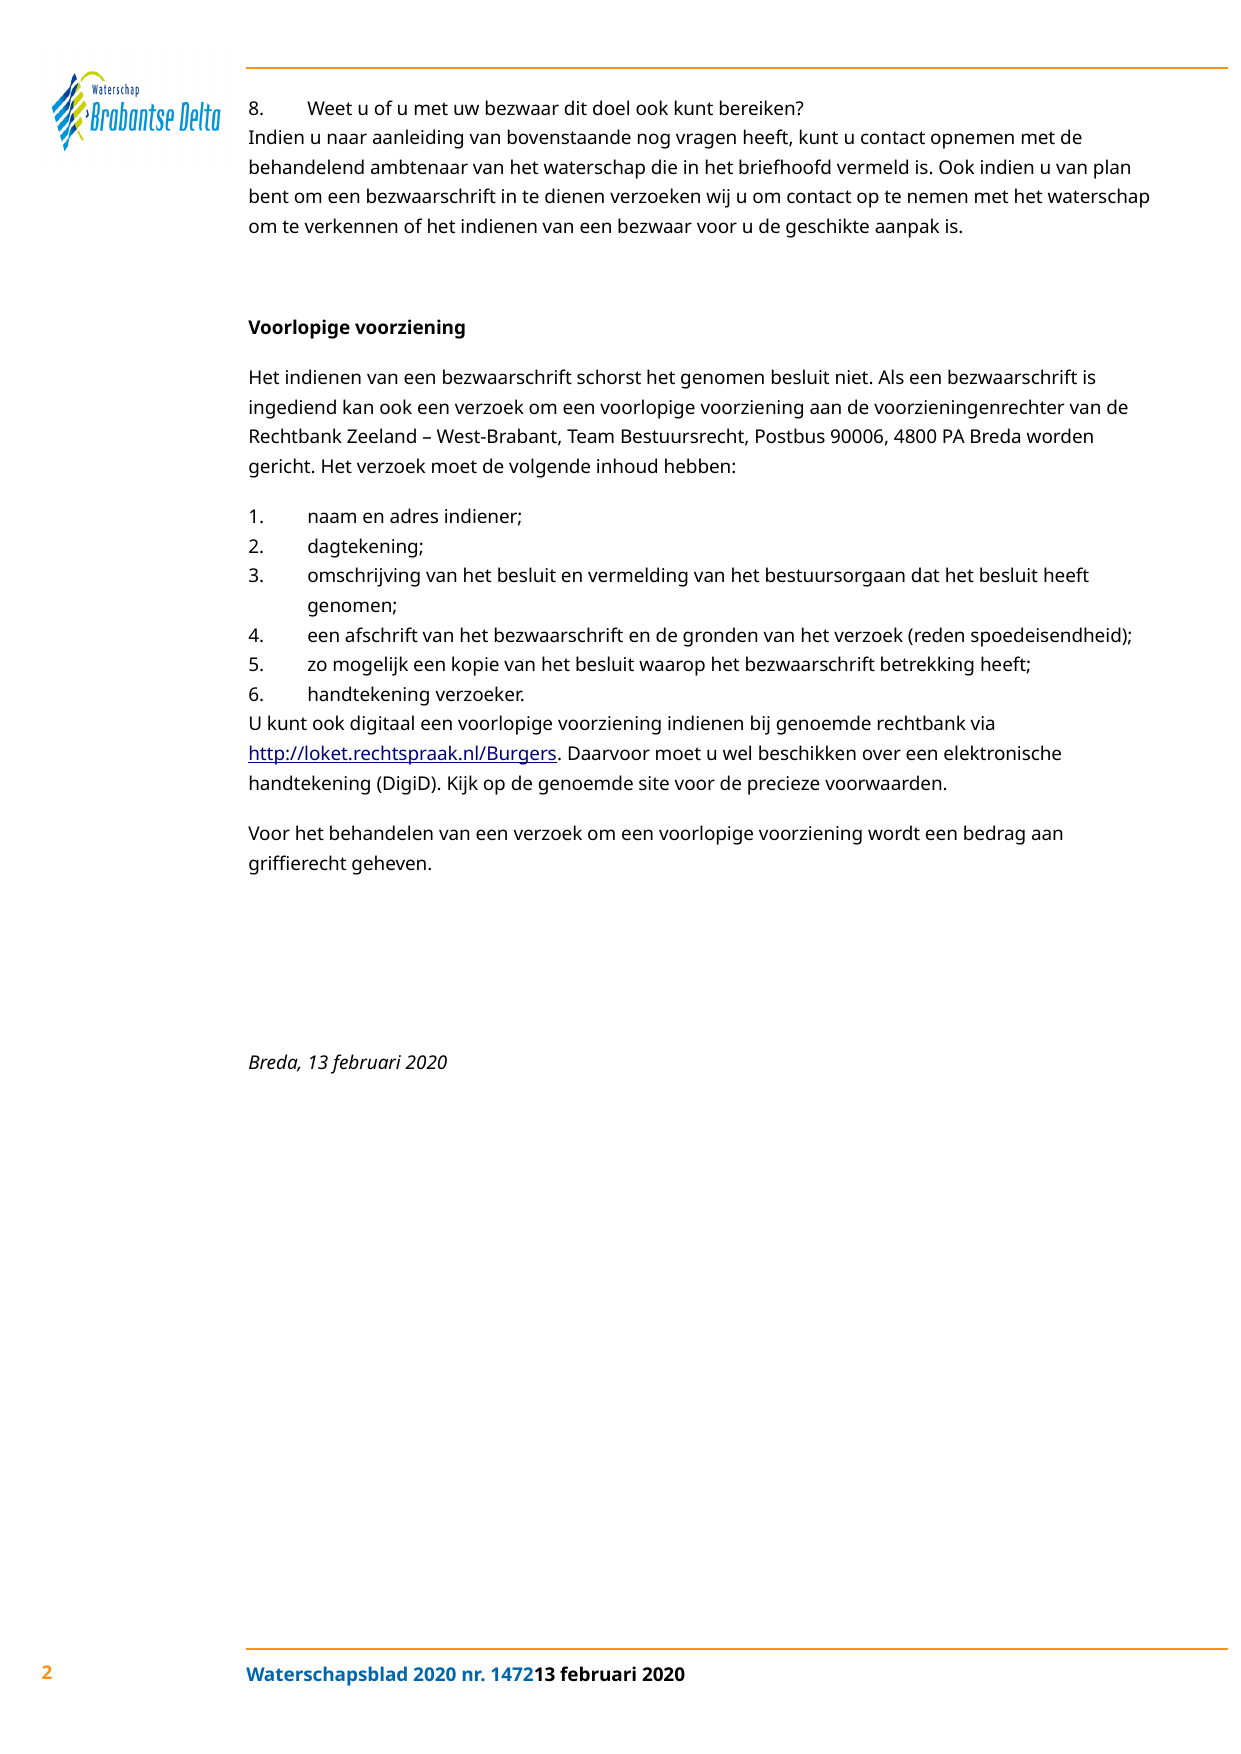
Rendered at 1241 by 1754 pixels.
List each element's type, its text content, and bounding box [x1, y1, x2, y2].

text Voor het behandelen van een verzoek om een voorlopige voorziening wordt een bedrag aan griffierecht geheven. [248, 820, 1152, 876]
list Weet u of u met uw bezwaar dit doel ook kunt bereiken? [248, 95, 1152, 121]
list een afschrift van het bezwaarschrift en de gronden van het verzoek (reden spoedeisendheid); [248, 622, 1152, 648]
list naam en adres indiener; [248, 503, 1152, 529]
text Voorlopige voorziening [248, 314, 1152, 340]
text Het indienen van een bezwaarschrift schorst het genomen besluit niet. Als een bezwaarschrift is ingediend kan ook een verzoek om een voorlopige voorziening aan de voorzieningenrechter van de Rechtbank Zeeland – West-Brabant, Team Bestuursrecht, Postbus 90006, 4800 PA Breda worden gericht. Het verzoek moet de volgende inhoud hebben: [248, 364, 1152, 479]
list omschrijving van het besluit en vermelding van het bestuursorgaan dat het besluit heeft genomen; [248, 563, 1152, 618]
picture [41, 47, 231, 172]
text Indien u naar aanleiding van bovenstaande nog vragen heeft, kunt u contact opnemen met de behandelend ambtenaar van het waterschap die in het briefhoofd vermeld is. Ook indien u van plan bent om een bezwaarschrift in te dienen verzoeken wij u om contact op te nemen met het waterschap om te verkennen of het indienen van een bezwaar voor u de geschikte aanpak is. [248, 124, 1152, 239]
text Breda, 13 februari 2020 [248, 1049, 1152, 1074]
list handtekening verzoeker. [248, 681, 1152, 707]
list zo mogelijk een kopie van het besluit waarop het bezwaarschrift betrekking heeft; [248, 651, 1152, 677]
text U kunt ook digitaal een voorlopige voorziening indienen bij genoemde rechtbank via http://loket.rechtspraak.nl/Burgers. Daarvoor moet u wel beschikken over een elektronische handtekening (DigiD). Kijk op de genoemde site voor de precieze voorwaarden. [248, 711, 1152, 796]
list dagtekening; [248, 533, 1152, 559]
